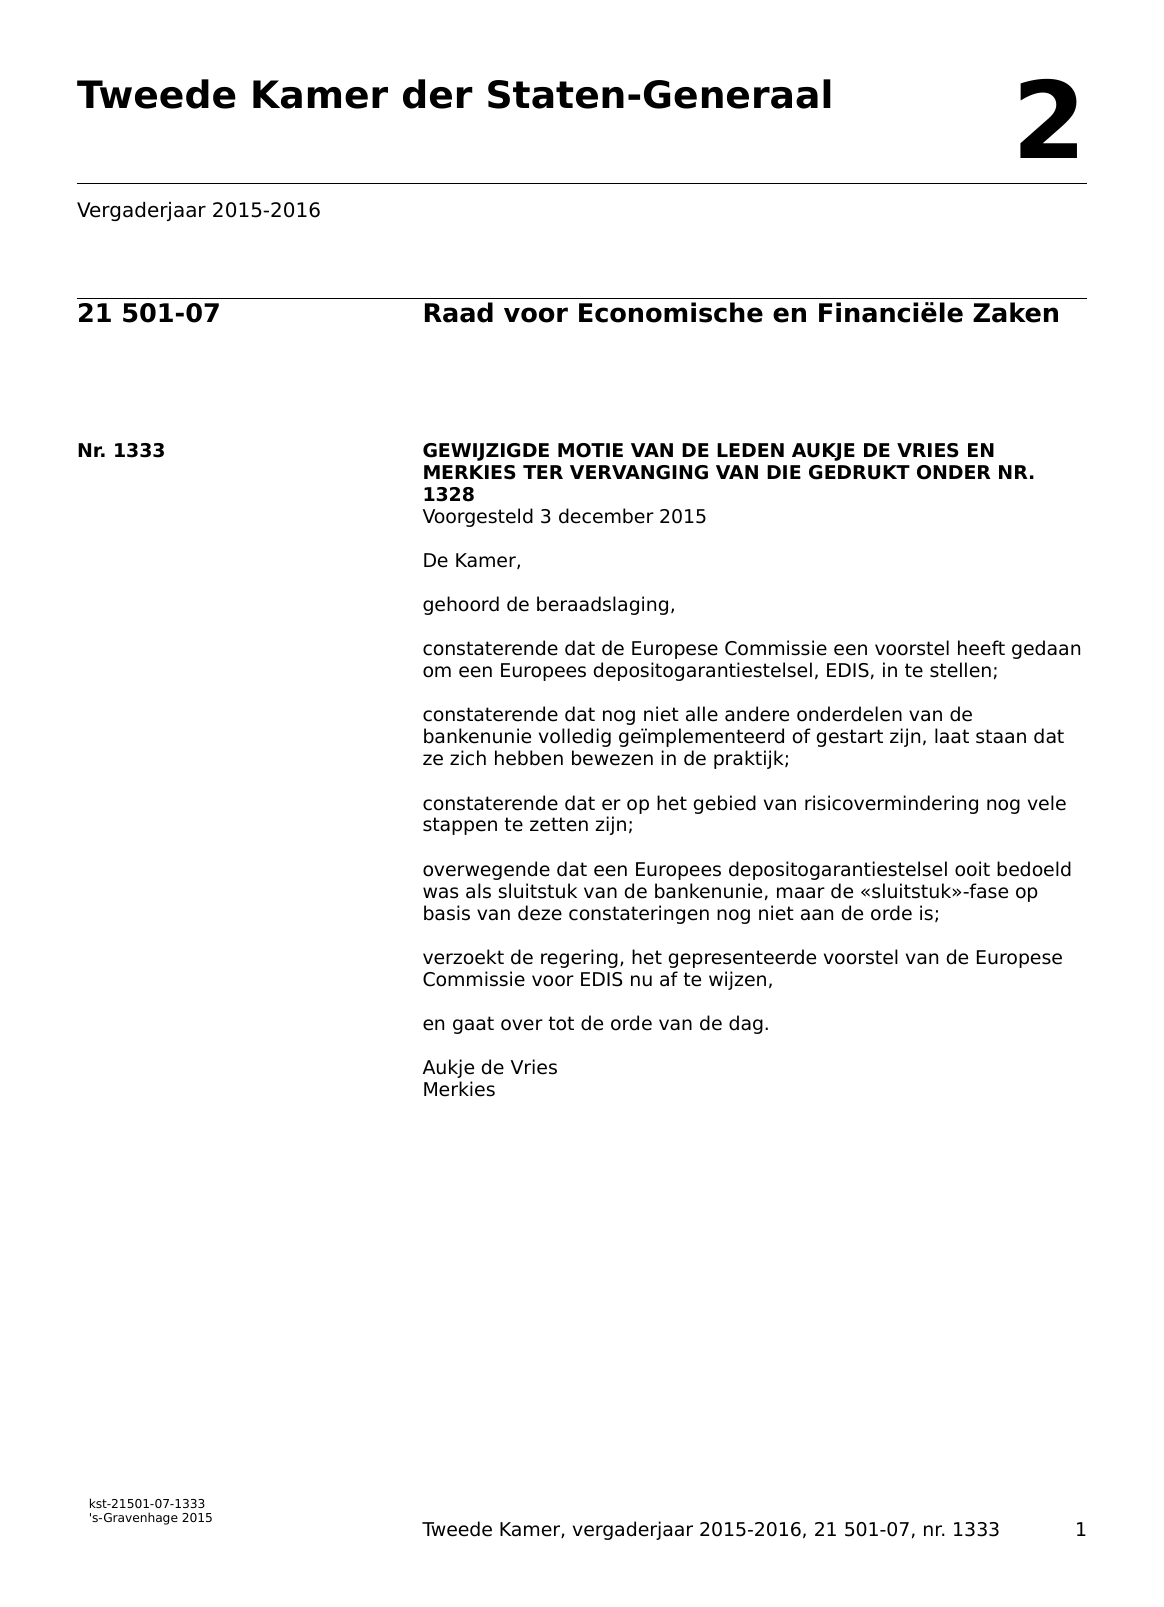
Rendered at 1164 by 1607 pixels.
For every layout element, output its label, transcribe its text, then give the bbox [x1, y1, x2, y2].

text constaterende dat de Europese Commissie een voorstel heeft gedaan om een Europees depositogarantiestelsel, EDIS, in te stellen; [422, 638, 1087, 682]
subtitle Nr. 1333 GEWIJZIGDE MOTIE VAN DE LEDEN AUKJE DE VRIES EN MERKIES TER VERVANGING VAN DIE GEDRUKT ONDER NR. 1328 [77, 440, 1087, 506]
text Aukje de Vries [422, 1057, 1087, 1079]
text overwegende dat een Europees depositogarantiestelsel ooit bedoeld was als sluitstuk van de bankenunie, maar de «sluitstuk»-fase op basis van deze constateringen nog niet aan de orde is; [422, 858, 1087, 924]
table_cell Vergaderjaar 2015-2016 [77, 184, 1087, 298]
table_header Tweede Kamer der Staten-Generaal [77, 59, 886, 183]
text constaterende dat nog niet alle andere onderdelen van de bankenunie volledig geïmplementeerd of gestart zijn, laat staan dat ze zich hebben bewezen in de praktijk; [422, 704, 1087, 770]
text en gaat over tot de orde van de dag. [422, 1013, 1087, 1035]
text verzoekt de regering, het gepresenteerde voorstel van de Europese Commissie voor EDIS nu af te wijzen, [422, 947, 1087, 991]
text Merkies [422, 1079, 1087, 1101]
text constaterende dat er op het gebied van risicovermindering nog vele stappen te zetten zijn; [422, 792, 1087, 836]
text 's-Gravenhage 2015 [88, 1511, 323, 1525]
subtitle 21 501-07 Raad voor Economische en Financiële Zaken [77, 299, 1087, 329]
text gehoord de beraadslaging, [422, 594, 1087, 616]
text kst-21501-07-1333 [88, 1497, 323, 1511]
text Voorgesteld 3 december 2015 [422, 506, 1087, 528]
table_header 2 [886, 59, 1087, 183]
text De Kamer, [422, 550, 1087, 572]
